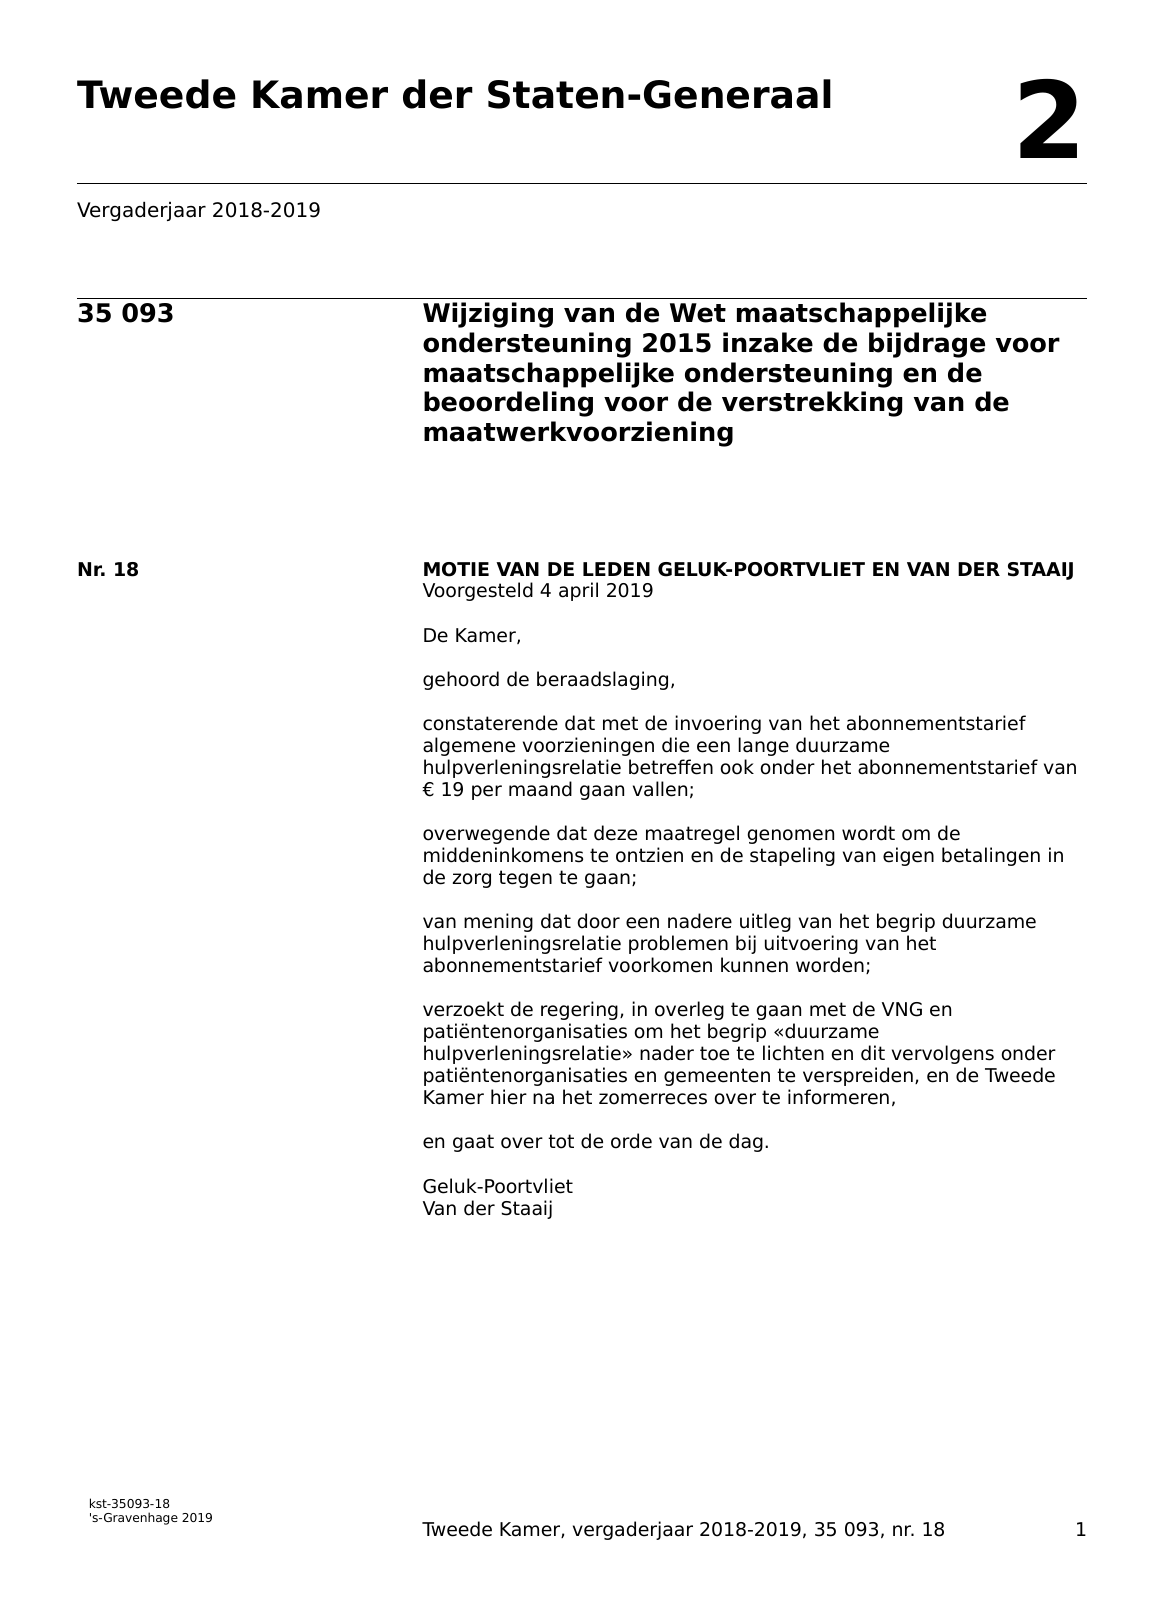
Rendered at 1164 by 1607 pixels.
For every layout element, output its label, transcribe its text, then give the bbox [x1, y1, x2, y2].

text 's-Gravenhage 2019 [88, 1511, 323, 1525]
table_header 2 [886, 59, 1087, 183]
text Voorgesteld 4 april 2019 [422, 580, 1087, 602]
text Van der Staaij [422, 1197, 1087, 1219]
text gehoord de beraadslaging, [422, 669, 1087, 691]
subtitle Nr. 18 MOTIE VAN DE LEDEN GELUK-POORTVLIET EN VAN DER STAAIJ [77, 558, 1087, 580]
text De Kamer, [422, 624, 1087, 647]
text verzoekt de regering, in overleg te gaan met de VNG en patiëntenorganisaties om het begrip «duurzame hulpverleningsrelatie» nader toe te lichten en dit vervolgens onder patiëntenorganisaties en gemeenten te verspreiden, en de Tweede Kamer hier na het zomerreces over te informeren, [422, 999, 1087, 1109]
subtitle 35 093 Wijziging van de Wet maatschappelijke ondersteuning 2015 inzake de bijdrage voor maatschappelijke ondersteuning en de beoordeling voor de verstrekking van de maatwerkvoorziening [77, 299, 1087, 447]
text van mening dat door een nadere uitleg van het begrip duurzame hulpverleningsrelatie problemen bij uitvoering van het abonnementstarief voorkomen kunnen worden; [422, 911, 1087, 977]
text kst-35093-18 [88, 1497, 323, 1511]
table_header Tweede Kamer der Staten-Generaal [77, 59, 886, 183]
text Geluk-Poortvliet [422, 1176, 1087, 1197]
text en gaat over tot de orde van de dag. [422, 1131, 1087, 1153]
table_cell Vergaderjaar 2018-2019 [77, 184, 1087, 298]
text overwegende dat deze maatregel genomen wordt om de middeninkomens te ontzien en de stapeling van eigen betalingen in de zorg tegen te gaan; [422, 823, 1087, 889]
text constaterende dat met de invoering van het abonnementstarief algemene voorzieningen die een lange duurzame hulpverleningsrelatie betreffen ook onder het abonnementstarief van € 19 per maand gaan vallen; [422, 713, 1087, 801]
